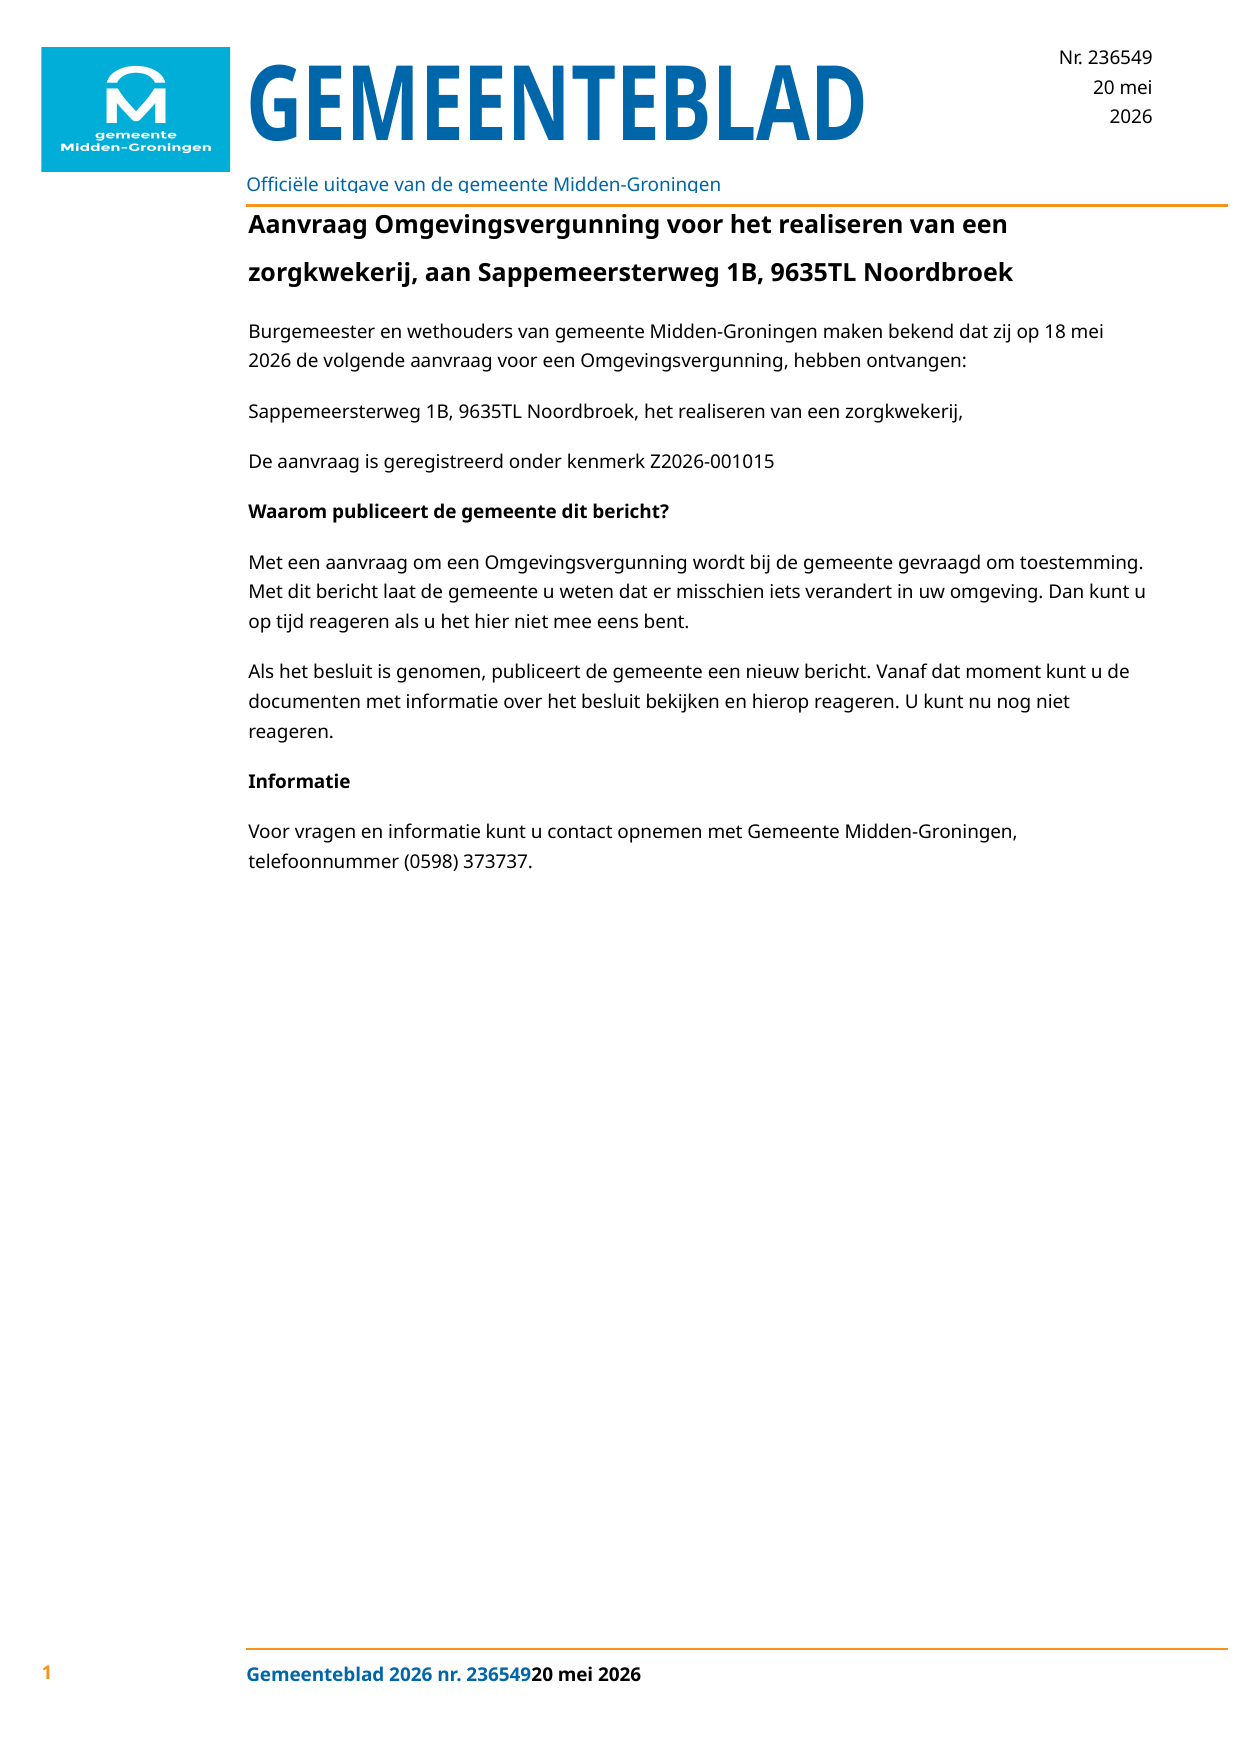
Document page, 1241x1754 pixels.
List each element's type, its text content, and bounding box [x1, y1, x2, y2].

text Burgemeester en wethouders van gemeente Midden-Groningen maken bekend dat zij op 18 mei 2026 de volgende aanvraag voor een Omgevingsvergunning, hebben ontvangen: [248, 318, 1152, 373]
picture [184, 146, 190, 153]
text Aanvraag Omgevingsvergunning voor het realiseren van een zorgkwekerij, aan Sappemeersterweg 1B, 9635TL Noordbroek [248, 207, 1152, 288]
text De aanvraag is geregistreerd onder kenmerk Z2026-001015 [248, 448, 1152, 474]
picture [107, 89, 165, 122]
text Informatie [248, 768, 1152, 794]
picture [108, 66, 164, 82]
text Als het besluit is genomen, publiceert de gemeente een nieuw bericht. Vanaf dat moment kunt u de documenten met informatie over het besluit bekijken en hierop reageren. U kunt nu nog niet reageren. [248, 659, 1152, 744]
text Met een aanvraag om een Omgevingsvergunning wordt bij de gemeente gevraagd om toestemming. Met dit bericht laat de gemeente u weten dat er misschien iets verandert in uw omgeving. Dan kunt u op tijd reageren als u het hier niet mee eens bent. [248, 549, 1152, 634]
text Voor vragen en informatie kunt u contact opnemen met Gemeente Midden-Groningen, telefoonnummer (0598) 373737. [248, 819, 1152, 874]
text Waarom publiceert de gemeente dit bericht? [248, 499, 1152, 524]
text Sappemeersterweg 1B, 9635TL Noordbroek, het realiseren van een zorgkwekerij, [248, 398, 1152, 424]
